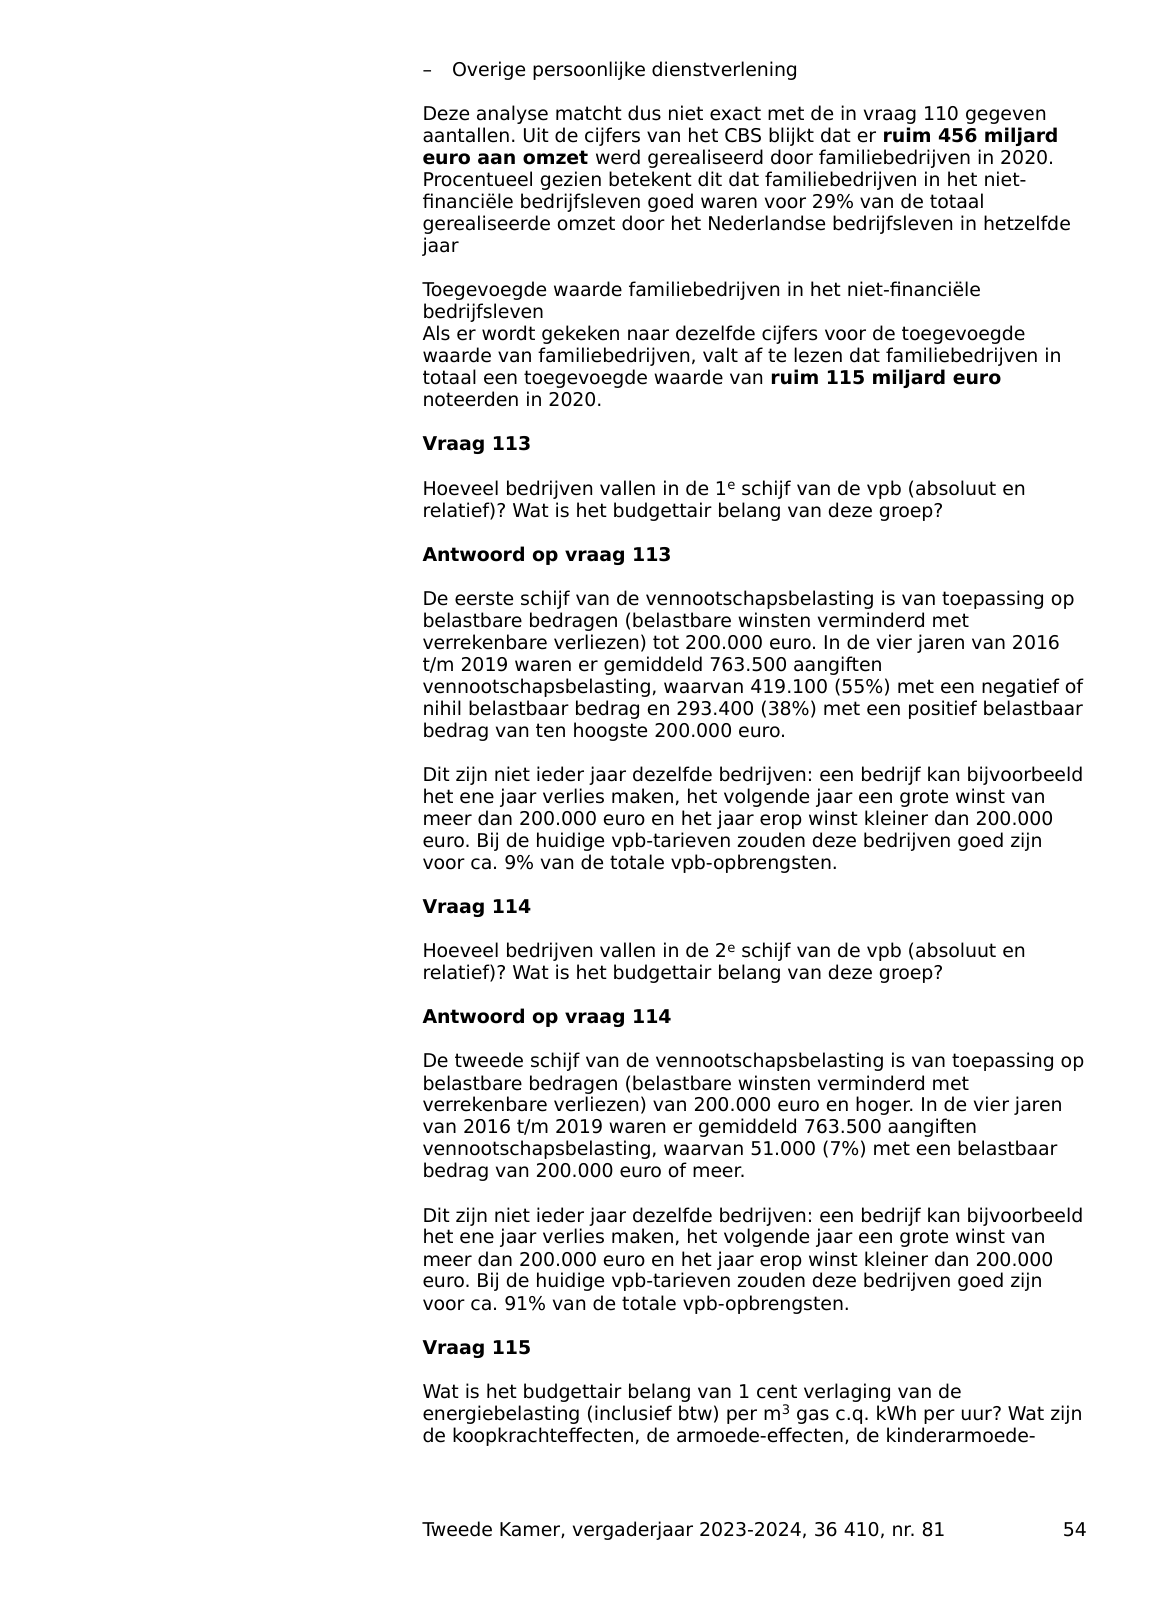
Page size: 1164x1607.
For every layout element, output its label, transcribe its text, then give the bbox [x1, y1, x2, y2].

subtitle Vraag 115 [422, 1337, 1087, 1358]
subtitle Antwoord op vraag 114 [422, 1006, 1087, 1028]
text Wat is het budgettair belang van 1 cent verlaging van de energiebelasting (inclusief btw) per m3 gas c.q. kWh per uur? Wat zijn de koopkrachteffecten, de armoede-effecten, de kinderarmoede- [422, 1381, 1087, 1447]
text Dit zijn niet ieder jaar dezelfde bedrijven: een bedrijf kan bijvoorbeeld het ene jaar verlies maken, het volgende jaar een grote winst van meer dan 200.000 euro en het jaar erop winst kleiner dan 200.000 euro. Bij de huidige vpb-tarieven zouden deze bedrijven goed zijn voor ca. 91% van de totale vpb-opbrengsten. [422, 1204, 1087, 1314]
text Als er wordt gekeken naar dezelfde cijfers voor de toegevoegde waarde van familiebedrijven, valt af te lezen dat familiebedrijven in totaal een toegevoegde waarde van ruim 115 miljard euro noteerden in 2020. [422, 323, 1087, 411]
subtitle Vraag 113 [422, 433, 1087, 455]
text Deze analyse matcht dus niet exact met de in vraag 110 gegeven aantallen. Uit de cijfers van het CBS blijkt dat er ruim 456 miljard euro aan omzet werd gerealiseerd door familiebedrijven in 2020. Procentueel gezien betekent dit dat familiebedrijven in het niet-financiële bedrijfsleven goed waren voor 29% van de totaal gerealiseerde omzet door het Nederlandse bedrijfsleven in hetzelfde jaar [422, 103, 1087, 257]
text De tweede schijf van de vennootschapsbelasting is van toepassing op belastbare bedragen (belastbare winsten verminderd met verrekenbare verliezen) van 200.000 euro en hoger. In de vier jaren van 2016 t/m 2019 waren er gemiddeld 763.500 aangiften vennootschapsbelasting, waarvan 51.000 (7%) met een belastbaar bedrag van 200.000 euro of meer. [422, 1050, 1087, 1182]
text Dit zijn niet ieder jaar dezelfde bedrijven: een bedrijf kan bijvoorbeeld het ene jaar verlies maken, het volgende jaar een grote winst van meer dan 200.000 euro en het jaar erop winst kleiner dan 200.000 euro. Bij de huidige vpb-tarieven zouden deze bedrijven goed zijn voor ca. 9% van de totale vpb-opbrengsten. [422, 764, 1087, 874]
subtitle Vraag 114 [422, 896, 1087, 918]
text Toegevoegde waarde familiebedrijven in het niet-financiële bedrijfsleven [422, 279, 1087, 323]
text – Overige persoonlijke dienstverlening [422, 59, 1087, 81]
text Hoeveel bedrijven vallen in de 1e schijf van de vpb (absoluut en relatief)? Wat is het budgettair belang van deze groep? [422, 477, 1087, 521]
text Hoeveel bedrijven vallen in de 2e schijf van de vpb (absoluut en relatief)? Wat is het budgettair belang van deze groep? [422, 940, 1087, 984]
text De eerste schijf van de vennootschapsbelasting is van toepassing op belastbare bedragen (belastbare winsten verminderd met verrekenbare verliezen) tot 200.000 euro. In de vier jaren van 2016 t/m 2019 waren er gemiddeld 763.500 aangiften vennootschapsbelasting, waarvan 419.100 (55%) met een negatief of nihil belastbaar bedrag en 293.400 (38%) met een positief belastbaar bedrag van ten hoogste 200.000 euro. [422, 588, 1087, 742]
subtitle Antwoord op vraag 113 [422, 544, 1087, 566]
